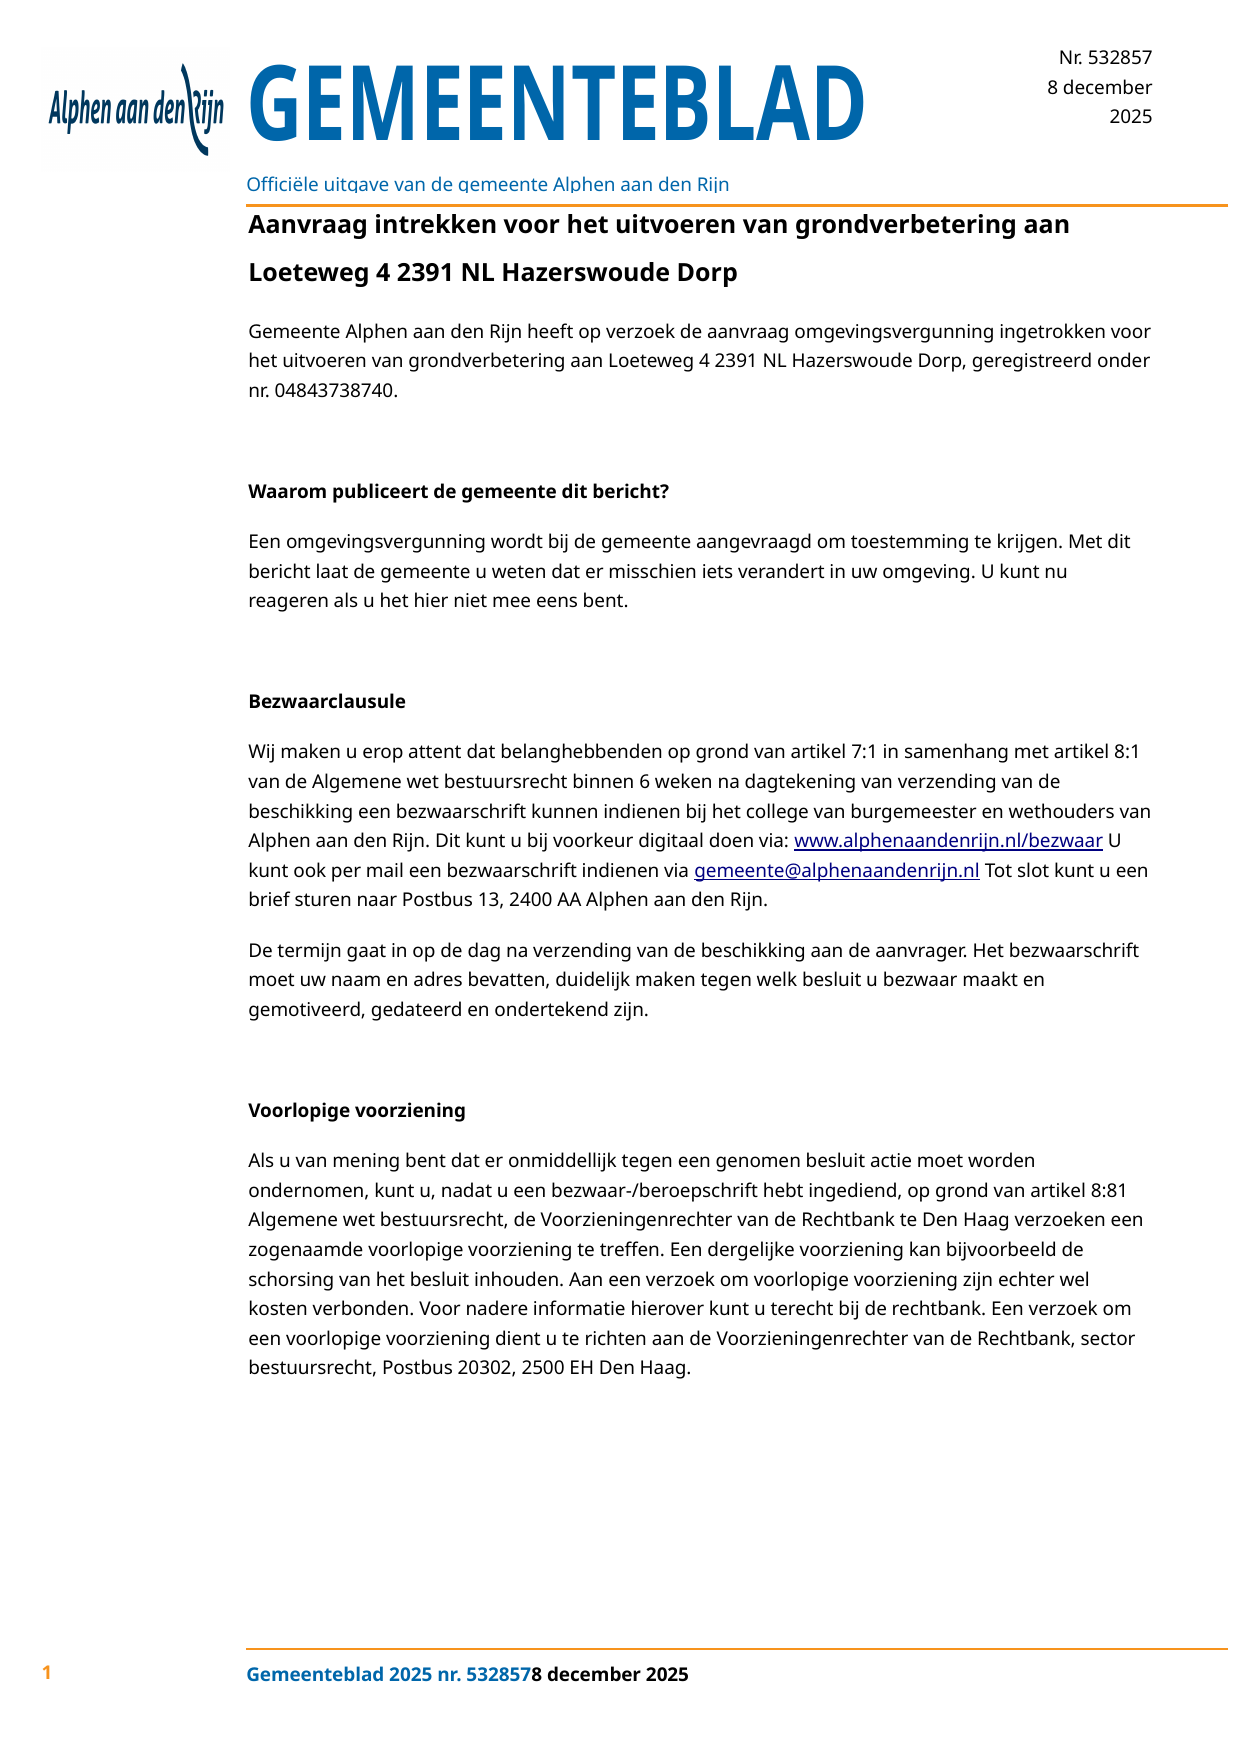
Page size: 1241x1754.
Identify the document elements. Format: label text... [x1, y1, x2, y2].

text Aanvraag intrekken voor het uitvoeren van grondverbetering aan Loeteweg 4 2391 NL Hazerswoude Dorp [248, 207, 1152, 288]
text Wij maken u erop attent dat belanghebbenden op grond van artikel 7:1 in samenhang met artikel 8:1 van de Algemene wet bestuursrecht binnen 6 weken na dagtekening van verzending van de beschikking een bezwaarschrift kunnen indienen bij het college van burgemeester en wethouders van Alphen aan den Rijn. Dit kunt u bij voorkeur digitaal doen via: www.alphenaandenrijn.nl/bezwaar U kunt ook per mail een bezwaarschrift indienen via gemeente@alphenaandenrijn.nl Tot slot kunt u een brief sturen naar Postbus 13, 2400 AA Alphen aan den Rijn. [248, 739, 1152, 912]
text Gemeente Alphen aan den Rijn heeft op verzoek de aanvraag omgevingsvergunning ingetrokken voor het uitvoeren van grondverbetering aan Loeteweg 4 2391 NL Hazerswoude Dorp, geregistreerd onder nr. 04843738740. [248, 318, 1152, 403]
text Bezwaarclausule [248, 688, 1152, 714]
text Een omgevingsvergunning wordt bij de gemeente aangevraagd om toestemming te krijgen. Met dit bericht laat de gemeente u weten dat er misschien iets verandert in uw omgeving. U kunt nu reageren als u het hier niet mee eens bent. [248, 528, 1152, 613]
text Als u van mening bent dat er onmiddellijk tegen een genomen besluit actie moet worden ondernomen, kunt u, nadat u een bezwaar-/beroepschrift hebt ingediend, op grond van artikel 8:81 Algemene wet bestuursrecht, de Voorzieningenrechter van de Rechtbank te Den Haag verzoeken een zogenaamde voorlopige voorziening te treffen. Een dergelijke voorziening kan bijvoorbeeld de schorsing van het besluit inhouden. Aan een verzoek om voorlopige voorziening zijn echter wel kosten verbonden. Voor nadere informatie hierover kunt u terecht bij de rechtbank. Een verzoek om een voorlopige voorziening dient u te richten aan de Voorzieningenrechter van de Rechtbank, sector bestuursrecht, Postbus 20302, 2500 EH Den Haag. [248, 1147, 1152, 1380]
text De termijn gaat in op de dag na verzending van de beschikking aan de aanvrager. Het bezwaarschrift moet uw naam en adres bevatten, duidelijk maken tegen welk besluit u bezwaar maakt en gemotiveerd, gedateerd en ondertekend zijn. [248, 937, 1152, 1022]
picture [41, 47, 231, 172]
text Waarom publiceert de gemeente dit bericht? [248, 478, 1152, 504]
text Voorlopige voorziening [248, 1097, 1152, 1123]
